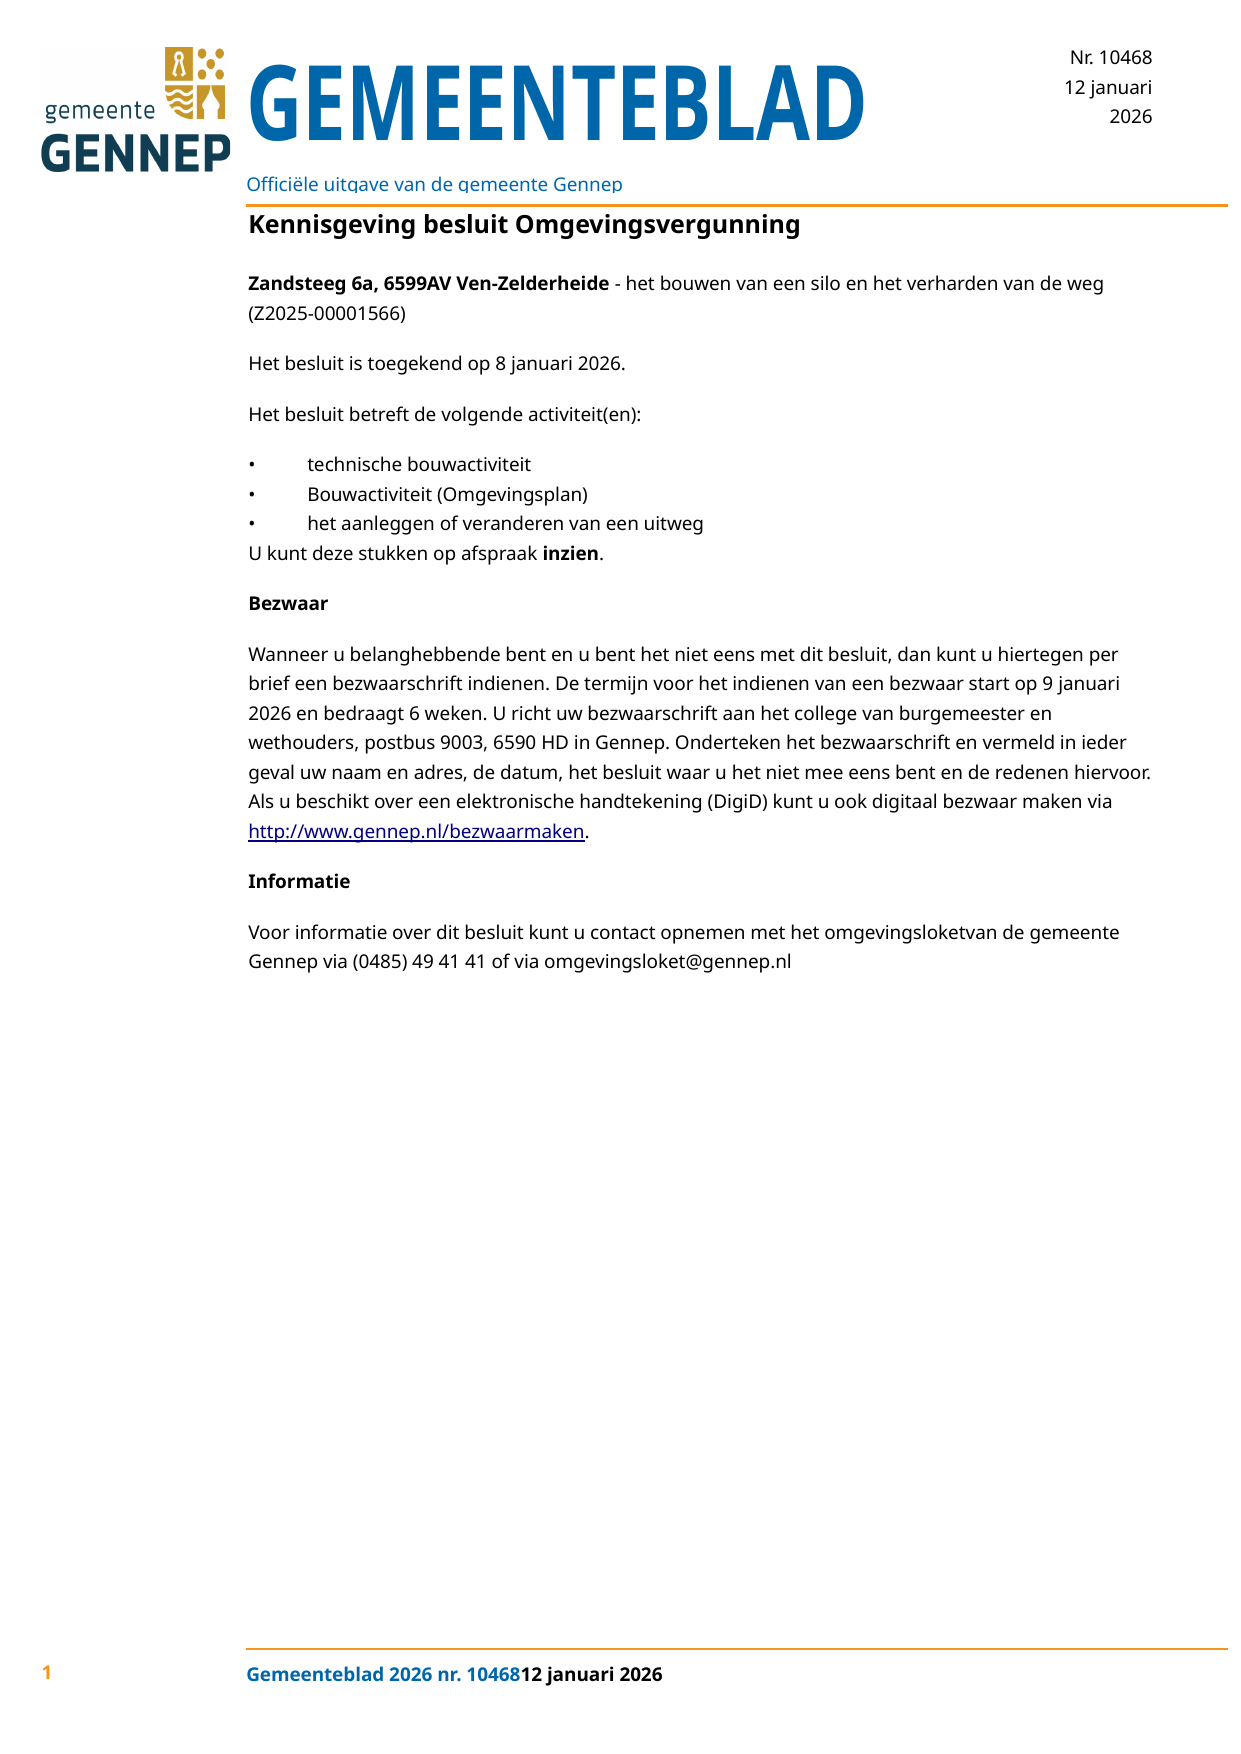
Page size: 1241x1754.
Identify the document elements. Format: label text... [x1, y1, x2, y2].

list het aanleggen of veranderen van een uitweg [248, 510, 1152, 536]
picture [41, 47, 231, 172]
list Bouwactiviteit (Omgevingsplan) [248, 481, 1152, 506]
text Informatie [248, 869, 1152, 894]
text U kunt deze stukken op afspraak inzien. [248, 540, 1152, 566]
text Het besluit betreft de volgende activiteit(en): [248, 401, 1152, 426]
text Het besluit is toegekend op 8 januari 2026. [248, 350, 1152, 376]
text Wanneer u belanghebbende bent en u bent het niet eens met dit besluit, dan kunt u hiertegen per brief een bezwaarschrift indienen. De termijn voor het indienen van een bezwaar start op 9 januari 2026 en bedraagt 6 weken. U richt uw bezwaarschrift aan het college van burgemeester en wethouders, postbus 9003, 6590 HD in Gennep. Onderteken het bezwaarschrift en vermeld in ieder geval uw naam en adres, de datum, het besluit waar u het niet mee eens bent en de redenen hiervoor. Als u beschikt over een elektronische handtekening (DigiD) kunt u ook digitaal bezwaar maken via http://www.gennep.nl/bezwaarmaken. [248, 641, 1152, 844]
text Zandsteeg 6a, 6599AV Ven-Zelderheide - het bouwen van een silo en het verharden van de weg (Z2025-00001566) [248, 270, 1152, 326]
text Voor informatie over dit besluit kunt u contact opnemen met het omgevingsloketvan de gemeente Gennep via (0485) 49 41 41 of via omgevingsloket@gennep.nl [248, 919, 1152, 974]
list technische bouwactiviteit [248, 451, 1152, 477]
text Bezwaar [248, 590, 1152, 616]
text Kennisgeving besluit Omgevingsvergunning [248, 207, 1152, 241]
